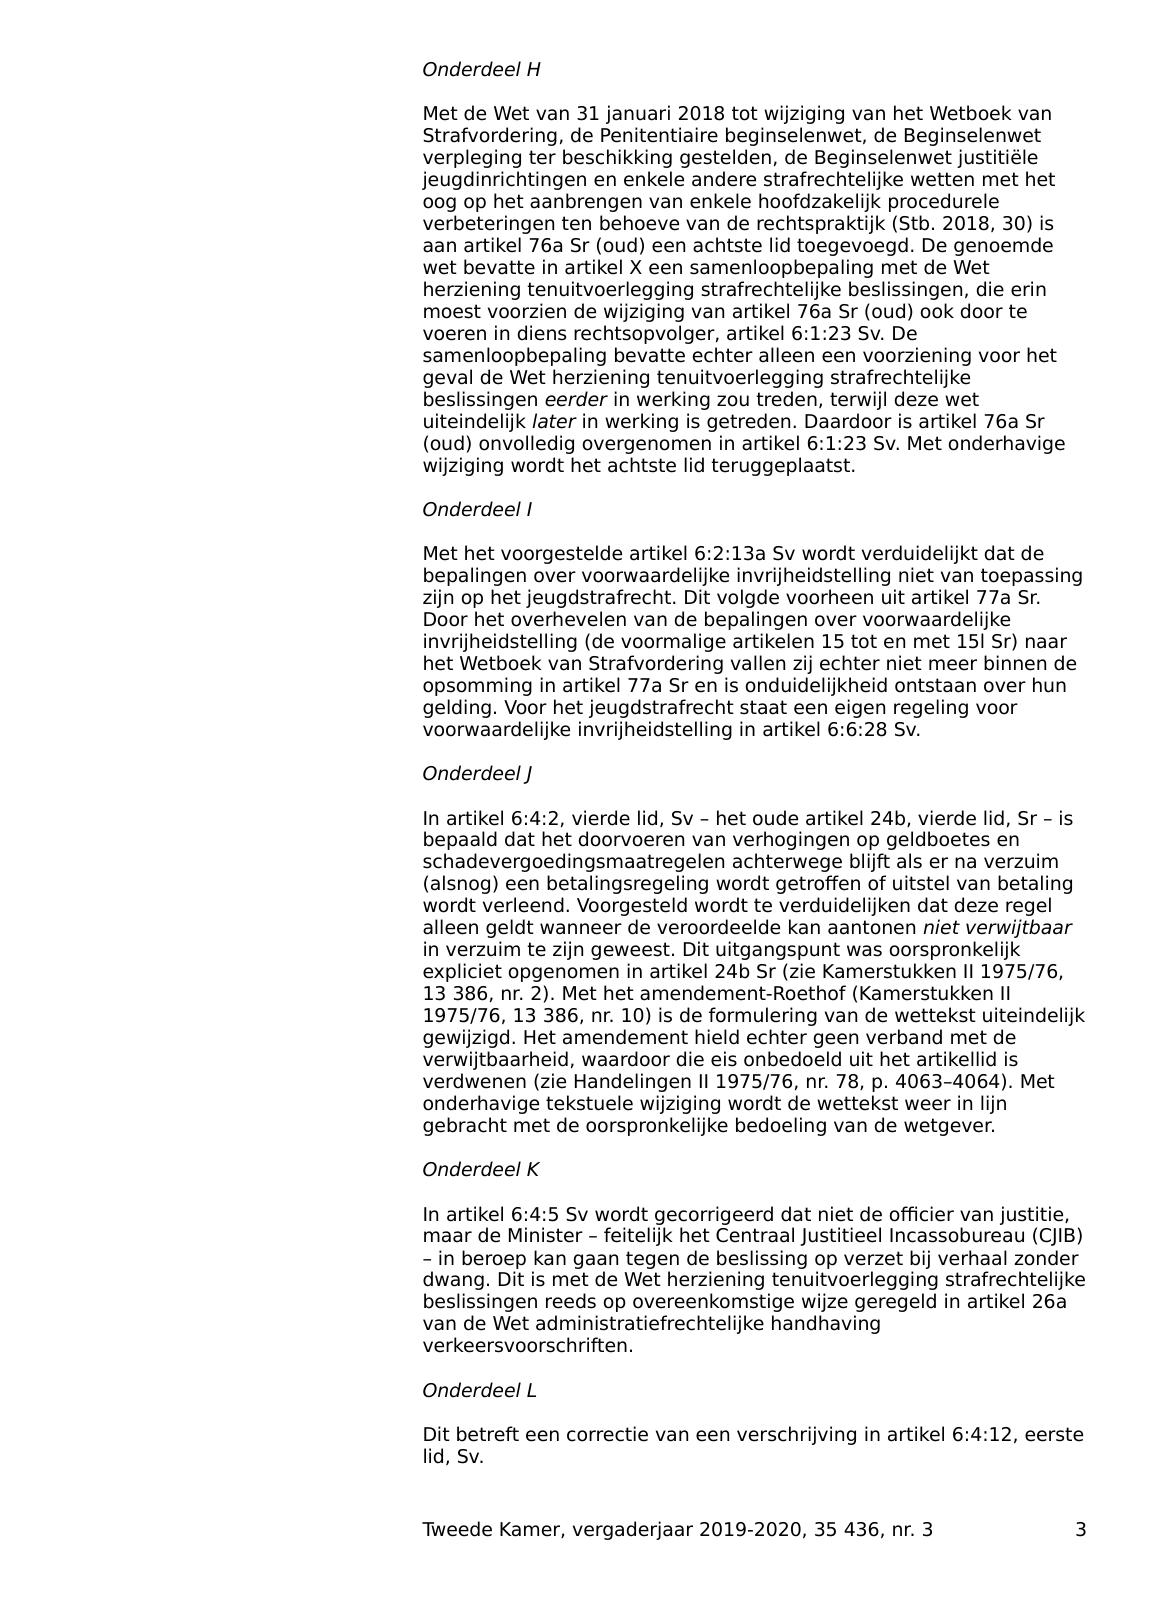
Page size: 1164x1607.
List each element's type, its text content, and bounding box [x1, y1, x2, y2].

subtitle Onderdeel L [422, 1379, 1087, 1401]
subtitle Onderdeel K [422, 1159, 1087, 1181]
text Dit betreft een correctie van een verschrijving in artikel 6:4:12, eerste lid, Sv. [422, 1424, 1087, 1468]
subtitle Onderdeel J [422, 763, 1087, 785]
text In artikel 6:4:5 Sv wordt gecorrigeerd dat niet de officier van justitie, maar de Minister – feitelijk het Centraal Justitieel Incassobureau (CJIB) – in beroep kan gaan tegen de beslissing op verzet bij verhaal zonder dwang. Dit is met de Wet herziening tenuitvoerlegging strafrechtelijke beslissingen reeds op overeenkomstige wijze geregeld in artikel 26a van de Wet administratiefrechtelijke handhaving verkeersvoorschriften. [422, 1203, 1087, 1357]
text In artikel 6:4:2, vierde lid, Sv – het oude artikel 24b, vierde lid, Sr – is bepaald dat het doorvoeren van verhogingen op geldboetes en schadevergoedingsmaatregelen achterwege blijft als er na verzuim (alsnog) een betalingsregeling wordt getroffen of uitstel van betaling wordt verleend. Voorgesteld wordt te verduidelijken dat deze regel alleen geldt wanneer de veroordeelde kan aantonen niet verwijtbaar in verzuim te zijn geweest. Dit uitgangspunt was oorspronkelijk expliciet opgenomen in artikel 24b Sr (zie Kamerstukken II 1975/76, 13 386, nr. 2). Met het amendement-Roethof (Kamerstukken II 1975/76, 13 386, nr. 10) is de formulering van de wettekst uiteindelijk gewijzigd. Het amendement hield echter geen verband met de verwijtbaarheid, waardoor die eis onbedoeld uit het artikellid is verdwenen (zie Handelingen II 1975/76, nr. 78, p. 4063–4064). Met onderhavige tekstuele wijziging wordt de wettekst weer in lijn gebracht met de oorspronkelijke bedoeling van de wetgever. [422, 807, 1087, 1137]
subtitle Onderdeel H [422, 59, 1087, 81]
text Met het voorgestelde artikel 6:2:13a Sv wordt verduidelijkt dat de bepalingen over voorwaardelijke invrijheidstelling niet van toepassing zijn op het jeugdstrafrecht. Dit volgde voorheen uit artikel 77a Sr. Door het overhevelen van de bepalingen over voorwaardelijke invrijheidstelling (de voormalige artikelen 15 tot en met 15l Sr) naar het Wetboek van Strafvordering vallen zij echter niet meer binnen de opsomming in artikel 77a Sr en is onduidelijkheid ontstaan over hun gelding. Voor het jeugdstrafrecht staat een eigen regeling voor voorwaardelijke invrijheidstelling in artikel 6:6:28 Sv. [422, 543, 1087, 741]
text Met de Wet van 31 januari 2018 tot wijziging van het Wetboek van Strafvordering, de Penitentiaire beginselenwet, de Beginselenwet verpleging ter beschikking gestelden, de Beginselenwet justitiële jeugdinrichtingen en enkele andere strafrechtelijke wetten met het oog op het aanbrengen van enkele hoofdzakelijk procedurele verbeteringen ten behoeve van de rechtspraktijk (Stb. 2018, 30) is aan artikel 76a Sr (oud) een achtste lid toegevoegd. De genoemde wet bevatte in artikel X een samenloopbepaling met de Wet herziening tenuitvoerlegging strafrechtelijke beslissingen, die erin moest voorzien de wijziging van artikel 76a Sr (oud) ook door te voeren in diens rechtsopvolger, artikel 6:1:23 Sv. De samenloopbepaling bevatte echter alleen een voorziening voor het geval de Wet herziening tenuitvoerlegging strafrechtelijke beslissingen eerder in werking zou treden, terwijl deze wet uiteindelijk later in werking is getreden. Daardoor is artikel 76a Sr (oud) onvolledig overgenomen in artikel 6:1:23 Sv. Met onderhavige wijziging wordt het achtste lid teruggeplaatst. [422, 103, 1087, 477]
subtitle Onderdeel I [422, 499, 1087, 521]
